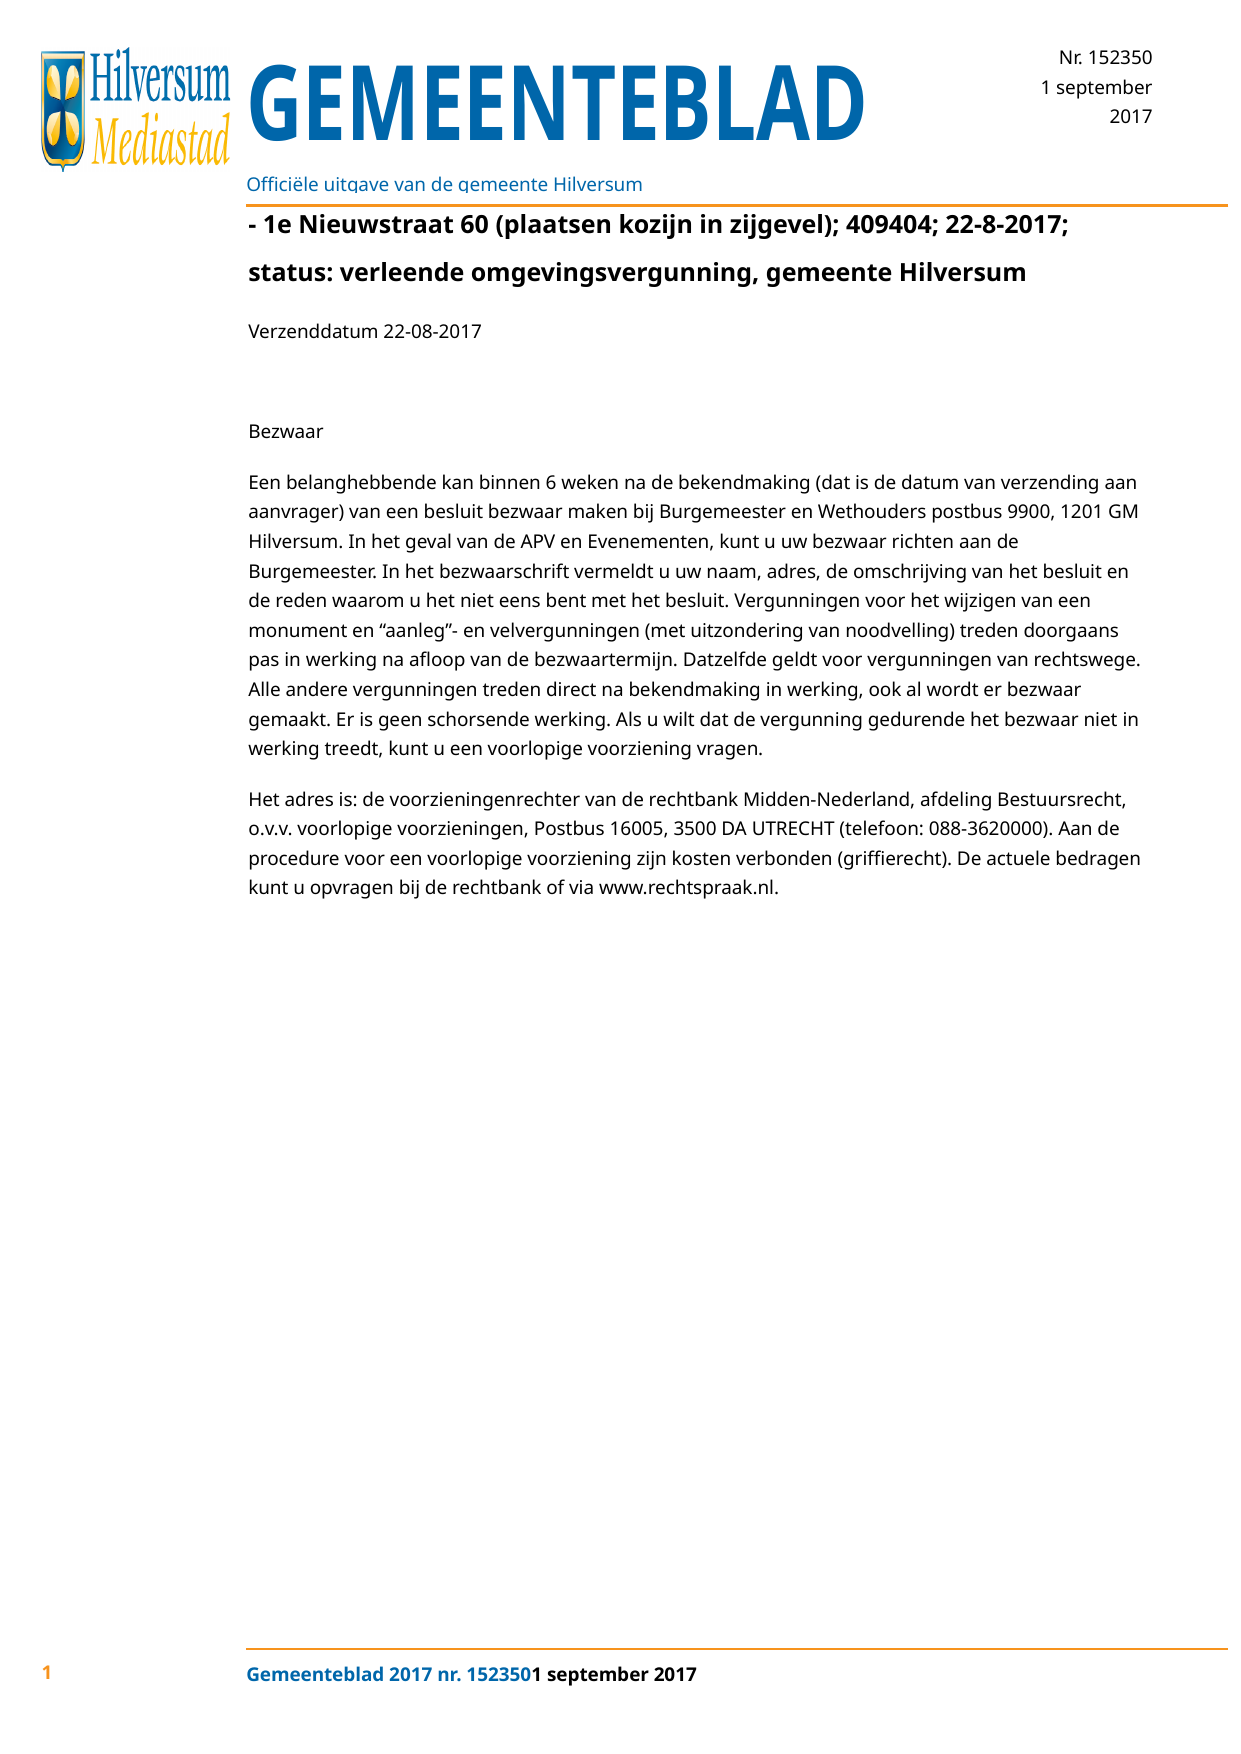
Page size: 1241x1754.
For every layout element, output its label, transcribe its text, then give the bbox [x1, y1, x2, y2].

text Bezwaar [248, 419, 1152, 444]
text Verzenddatum 22-08-2017 [248, 318, 1152, 344]
text - 1e Nieuwstraat 60 (plaatsen kozijn in zijgevel); 409404; 22-8-2017; status: verleende omgevingsvergunning, gemeente Hilversum [248, 207, 1152, 288]
text Het adres is: de voorzieningenrechter van de rechtbank Midden-Nederland, afdeling Bestuursrecht, o.v.v. voorlopige voorzieningen, Postbus 16005, 3500 DA UTRECHT (telefoon: 088-3620000). Aan de procedure voor een voorlopige voorziening zijn kosten verbonden (griffierecht). De actuele bedragen kunt u opvragen bij de rechtbank of via www.rechtspraak.nl. [248, 786, 1152, 900]
text Een belanghebbende kan binnen 6 weken na de bekendmaking (dat is de datum van verzending aan aanvrager) van een besluit bezwaar maken bij Burgemeester en Wethouders postbus 9900, 1201 GM Hilversum. In het geval van de APV en Evenementen, kunt u uw bezwaar richten aan de Burgemeester. In het bezwaarschrift vermeldt u uw naam, adres, de omschrijving van het besluit en de reden waarom u het niet eens bent met het besluit. Vergunningen voor het wijzigen van een monument en “aanleg”- en velvergunningen (met uitzondering van noodvelling) treden doorgaans pas in werking na afloop van de bezwaartermijn. Datzelfde geldt voor vergunningen van rechtswege. Alle andere vergunningen treden direct na bekendmaking in werking, ook al wordt er bezwaar gemaakt. Er is geen schorsende werking. Als u wilt dat de vergunning gedurende het bezwaar niet in werking treedt, kunt u een voorlopige voorziening vragen. [248, 469, 1152, 761]
picture [41, 47, 231, 172]
